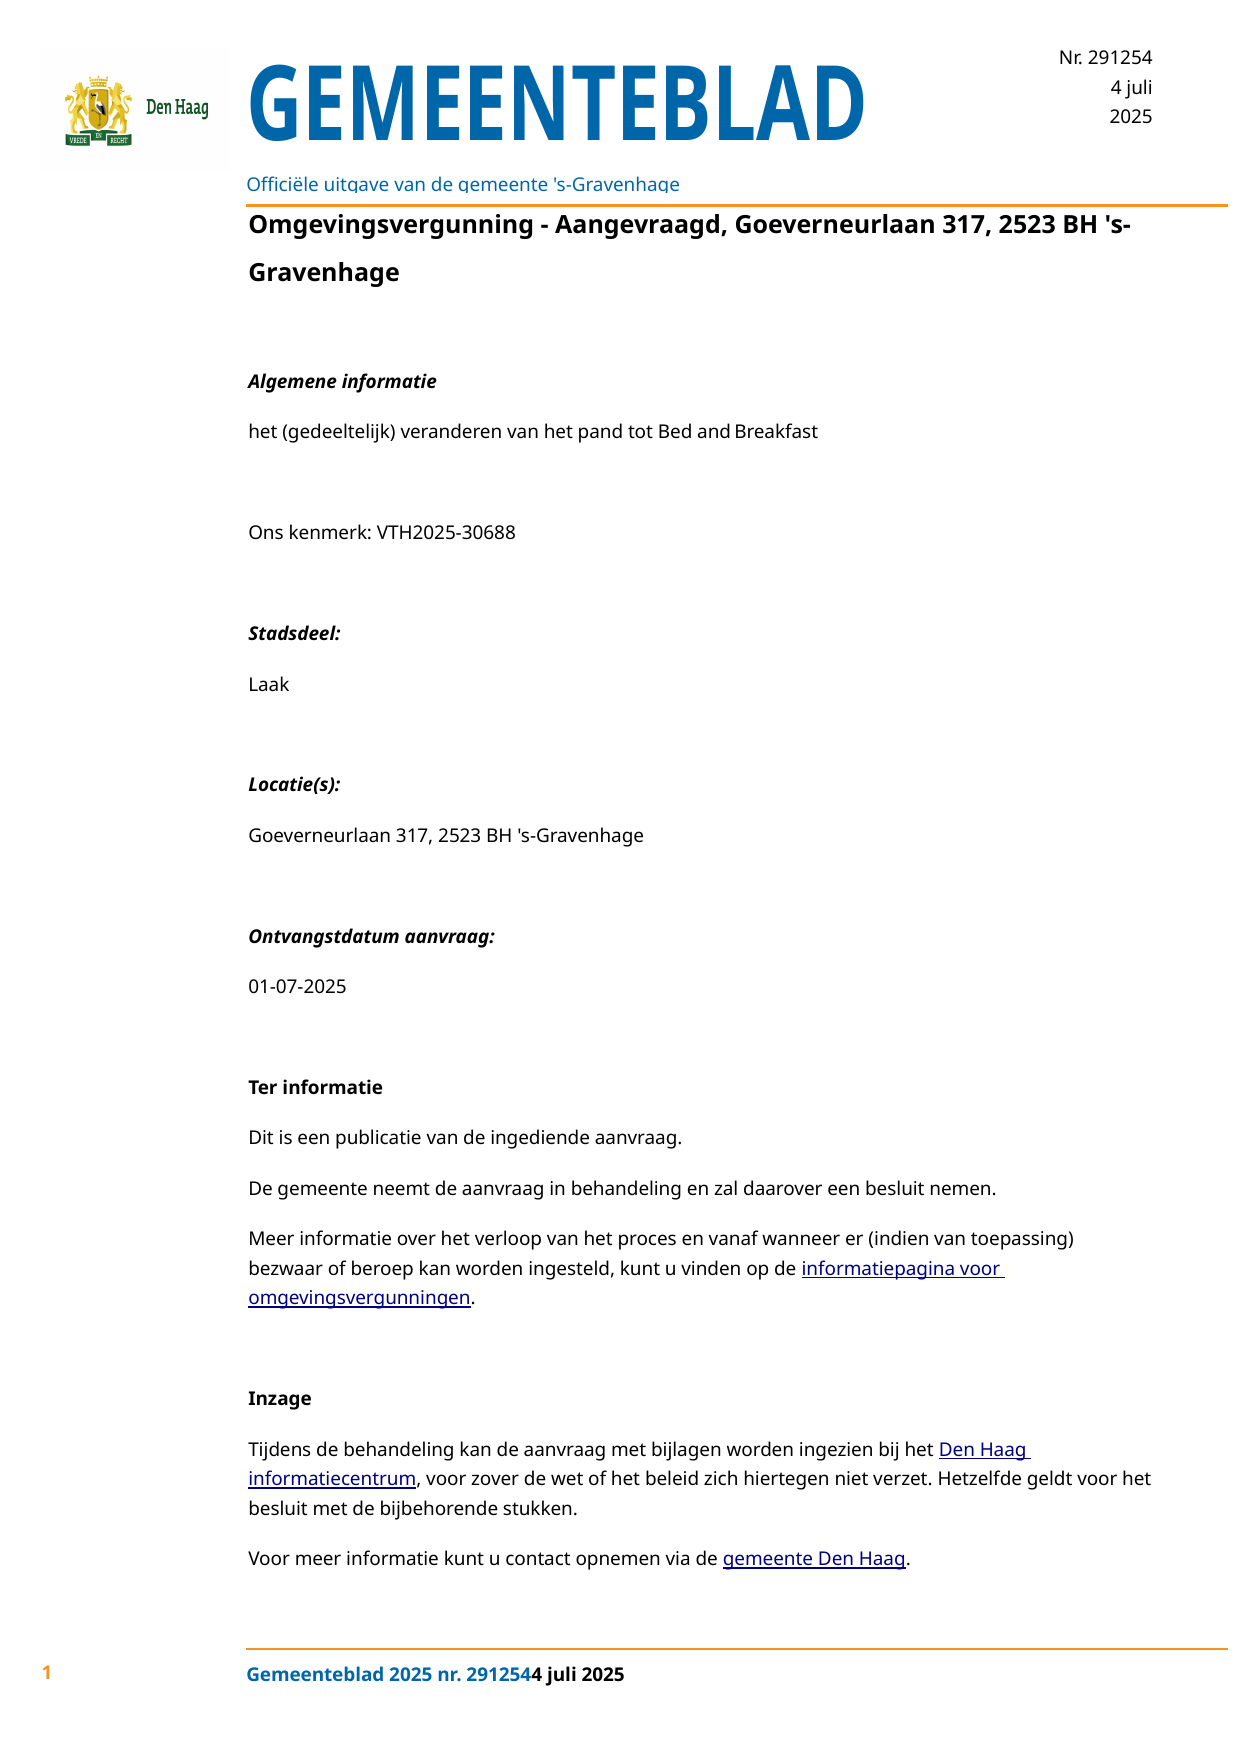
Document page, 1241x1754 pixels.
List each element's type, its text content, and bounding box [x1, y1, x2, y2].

text het (gedeeltelijk) veranderen van het pand tot Bed and Breakfast [248, 419, 1152, 444]
picture [41, 47, 231, 172]
text Omgevingsvergunning - Aangevraagd, Goeverneurlaan 317, 2523 BH 's-Gravenhage [248, 207, 1152, 288]
text Locatie(s): [248, 772, 1152, 797]
text Laak [248, 671, 1152, 697]
text De gemeente neemt de aanvraag in behandeling en zal daarover een besluit nemen. [248, 1175, 1152, 1201]
text Stadsdeel: [248, 620, 1152, 646]
text Meer informatie over het verloop van het proces en vanaf wanneer er (indien van toepassing) bezwaar of beroep kan worden ingesteld, kunt u vinden op de informatiepagina voor omgevingsvergunningen. [248, 1225, 1152, 1310]
text Voor meer informatie kunt u contact opnemen via de gemeente Den Haag. [248, 1545, 1152, 1571]
text Ons kenmerk: VTH2025-30688 [248, 519, 1152, 545]
text Ter informatie [248, 1074, 1152, 1100]
text Ontvangstdatum aanvraag: [248, 923, 1152, 949]
text Tijdens de behandeling kan de aanvraag met bijlagen worden ingezien bij het Den Haag informatiecentrum, voor zover de wet of het beleid zich hiertegen niet verzet. Hetzelfde geldt voor het besluit met de bijbehorende stukken. [248, 1436, 1152, 1521]
text Inzage [248, 1385, 1152, 1411]
text 01-07-2025 [248, 973, 1152, 999]
text Dit is een publicatie van de ingediende aanvraag. [248, 1124, 1152, 1150]
text Algemene informatie [248, 368, 1152, 394]
text Goeverneurlaan 317, 2523 BH 's-Gravenhage [248, 822, 1152, 848]
